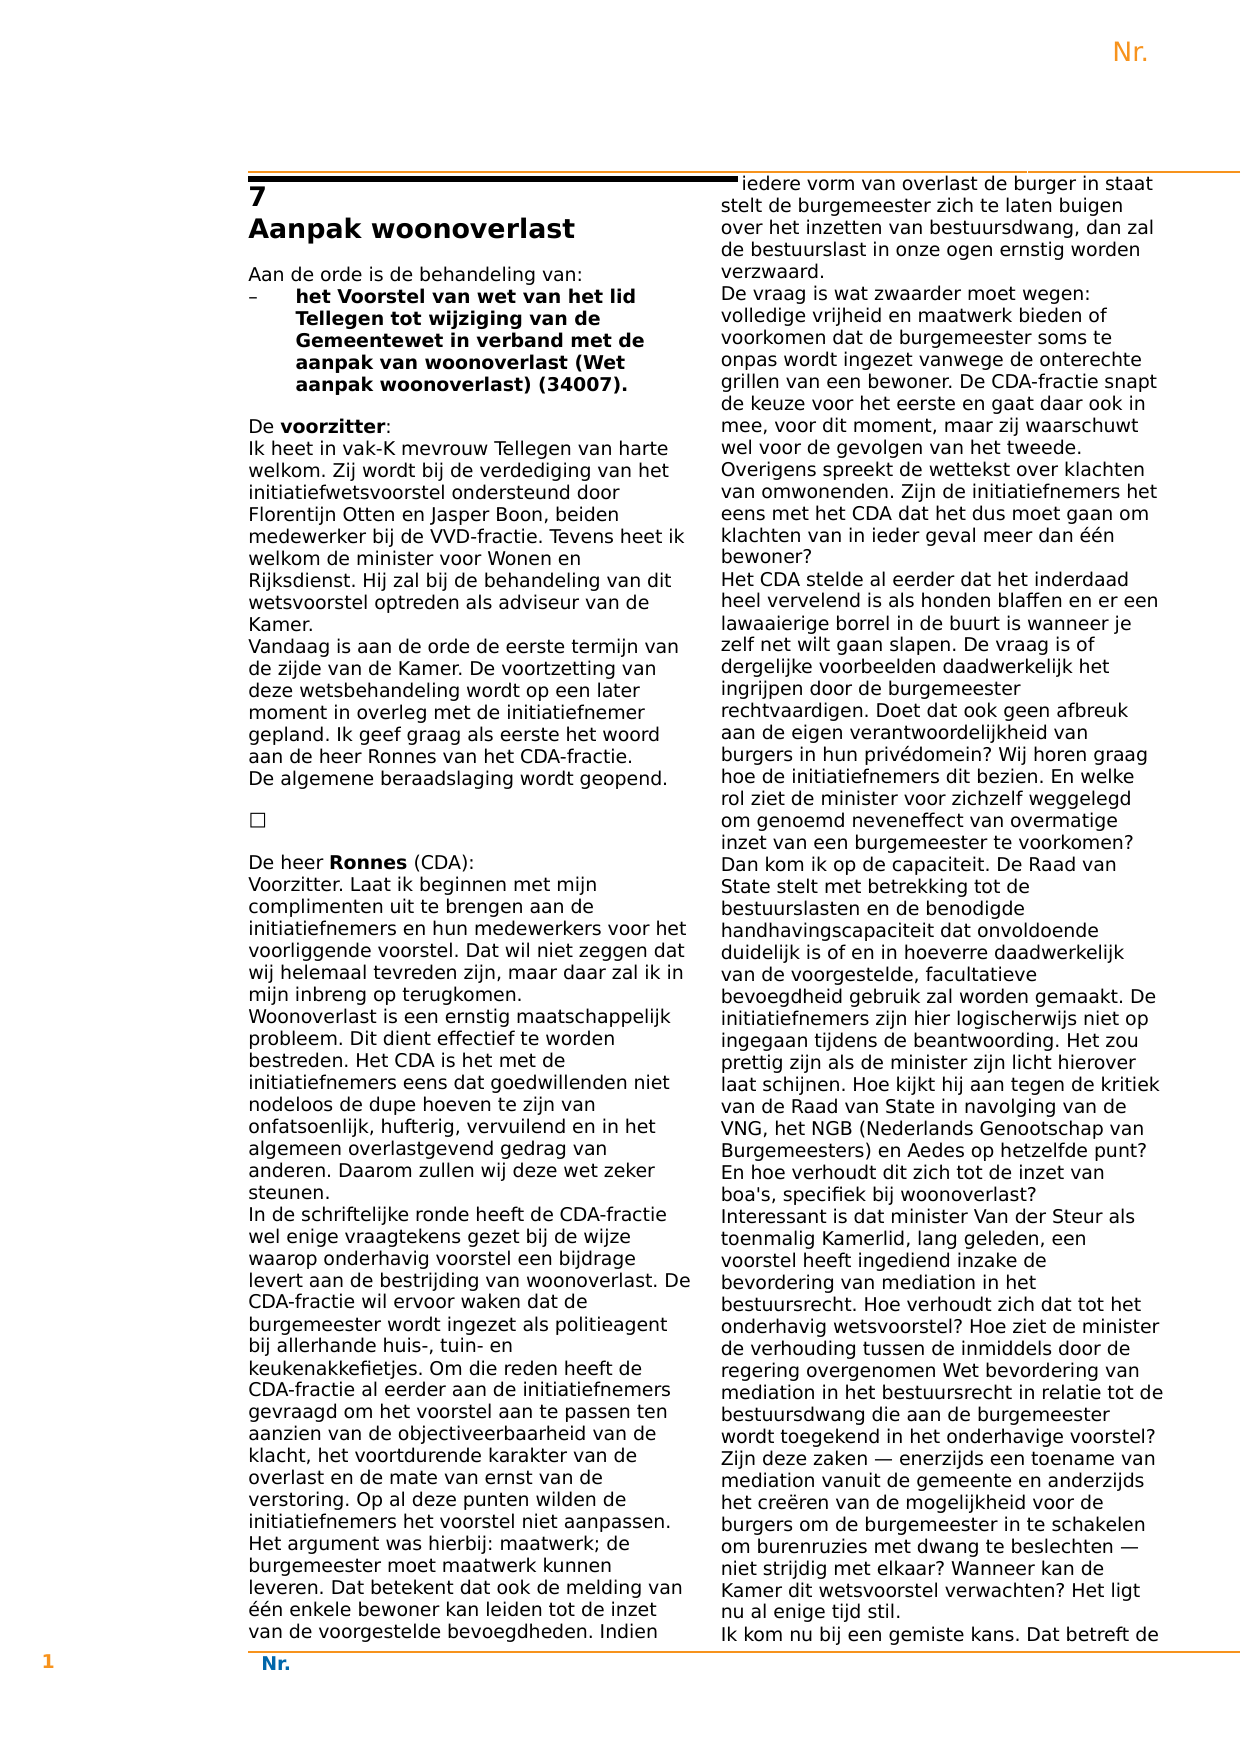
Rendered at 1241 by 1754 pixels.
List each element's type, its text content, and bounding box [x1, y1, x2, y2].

list het Voorstel van wet van het lid Tellegen tot wijziging van de Gemeentewet in verband met de aanpak van woonoverlast (Wet aanpak woonoverlast) (34007). [248, 286, 691, 396]
title 7 Aanpak woonoverlast [248, 182, 691, 244]
text Dan kom ik op de capaciteit. De Raad van State stelt met betrekking tot de bestuurslasten en de benodigde handhavingscapaciteit dat onvoldoende duidelijk is of en in hoeverre daadwerkelijk van de voorgestelde, facultatieve bevoegdheid gebruik zal worden gemaakt. De initiatiefnemers zijn hier logischerwijs niet op ingegaan tijdens de beantwoording. Het zou prettig zijn als de minister zijn licht hierover laat schijnen. Hoe kijkt hij aan tegen de kritiek van de Raad van State in navolging van de VNG, het NGB (Nederlands Genootschap van Burgemeesters) en Aedes op hetzelfde punt? En hoe verhoudt dit zich tot de inzet van boa's, specifiek bij woonoverlast? [721, 854, 1163, 1206]
text De algemene beraadslaging wordt geopend. [248, 768, 691, 790]
text In de schriftelijke ronde heeft de CDA-fractie wel enige vraagtekens gezet bij de wijze waarop onderhavig voorstel een bijdrage levert aan de bestrijding van woonoverlast. De CDA-fractie wil ervoor waken dat de burgemeester wordt ingezet als politieagent bij allerhande huis-, tuin- en keukenakkefietjes. Om die reden heeft de CDA-fractie al eerder aan de initiatiefnemers gevraagd om het voorstel aan te passen ten aanzien van de objectiveerbaarheid van de klacht, het voortdurende karakter van de overlast en de mate van ernst van de verstoring. Op al deze punten wilden de initiatiefnemers het voorstel niet aanpassen. Het argument was hierbij: maatwerk; de burgemeester moet maatwerk kunnen leveren. Dat betekent dat ook de melding van één enkele bewoner kan leiden tot de inzet van de voorgestelde bevoegdheden. Indien [248, 1203, 691, 1643]
text Ik kom nu bij een gemiste kans. Dat betreft de [721, 1623, 1163, 1645]
text Interessant is dat minister Van der Steur als toenmalig Kamerlid, lang geleden, een voorstel heeft ingediend inzake de bevordering van mediation in het bestuursrecht. Hoe verhoudt zich dat tot het onderhavig wetsvoorstel? Hoe ziet de minister de verhouding tussen de inmiddels door de regering overgenomen Wet bevordering van mediation in het bestuursrecht in relatie tot de bestuursdwang die aan de burgemeester wordt toegekend in het onderhavige voorstel? Zijn deze zaken — enerzijds een toename van mediation vanuit de gemeente en anderzijds het creëren van de mogelijkheid voor de burgers om de burgemeester in te schakelen om burenruzies met dwang te beslechten — niet strijdig met elkaar? Wanneer kan de Kamer dit wetsvoorstel verwachten? Het ligt nu al enige tijd stil. [721, 1206, 1163, 1623]
text Woonoverlast is een ernstig maatschappelijk probleem. Dit dient effectief te worden bestreden. Het CDA is het met de initiatiefnemers eens dat goedwillenden niet nodeloos de dupe hoeven te zijn van onfatsoenlijk, hufterig, vervuilend en in het algemeen overlastgevend gedrag van anderen. Daarom zullen wij deze wet zeker steunen. [248, 1006, 691, 1203]
text Het CDA stelde al eerder dat het inderdaad heel vervelend is als honden blaffen en er een lawaaierige borrel in de buurt is wanneer je zelf net wilt gaan slapen. De vraag is of dergelijke voorbeelden daadwerkelijk het ingrijpen door de burgemeester rechtvaardigen. Doet dat ook geen afbreuk aan de eigen verantwoordelijkheid van burgers in hun privédomein? Wij horen graag hoe de initiatiefnemers dit bezien. En welke rol ziet de minister voor zichzelf weggelegd om genoemd neveneffect van overmatige inzet van een burgemeester te voorkomen? [721, 568, 1163, 854]
text De voorzitter: [248, 416, 691, 438]
text ⬜ [248, 810, 691, 832]
text iedere vorm van overlast de burger in staat stelt de burgemeester zich te laten buigen over het inzetten van bestuursdwang, dan zal de bestuurslast in onze ogen ernstig worden verzwaard. [721, 173, 1163, 283]
text Vandaag is aan de orde de eerste termijn van de zijde van de Kamer. De voortzetting van deze wetsbehandeling wordt op een later moment in overleg met de initiatiefnemer gepland. Ik geef graag als eerste het woord aan de heer Ronnes van het CDA-fractie. [248, 636, 691, 768]
text Voorzitter. Laat ik beginnen met mijn complimenten uit te brengen aan de initiatiefnemers en hun medewerkers voor het voorliggende voorstel. Dat wil niet zeggen dat wij helemaal tevreden zijn, maar daar zal ik in mijn inbreng op terugkomen. [248, 874, 691, 1006]
text Ik heet in vak-K mevrouw Tellegen van harte welkom. Zij wordt bij de verdediging van het initiatiefwetsvoorstel ondersteund door Florentijn Otten en Jasper Boon, beiden medewerker bij de VVD-fractie. Tevens heet ik welkom de minister voor Wonen en Rijksdienst. Hij zal bij de behandeling van dit wetsvoorstel optreden als adviseur van de Kamer. [248, 438, 691, 636]
text Aan de orde is de behandeling van: [248, 264, 691, 286]
text De vraag is wat zwaarder moet wegen: volledige vrijheid en maatwerk bieden of voorkomen dat de burgemeester soms te onpas wordt ingezet vanwege de onterechte grillen van een bewoner. De CDA-fractie snapt de keuze voor het eerste en gaat daar ook in mee, voor dit moment, maar zij waarschuwt wel voor de gevolgen van het tweede. Overigens spreekt de wettekst over klachten van omwonenden. Zijn de initiatiefnemers het eens met het CDA dat het dus moet gaan om klachten van in ieder geval meer dan één bewoner? [721, 283, 1163, 568]
text De heer Ronnes (CDA): [248, 852, 691, 874]
